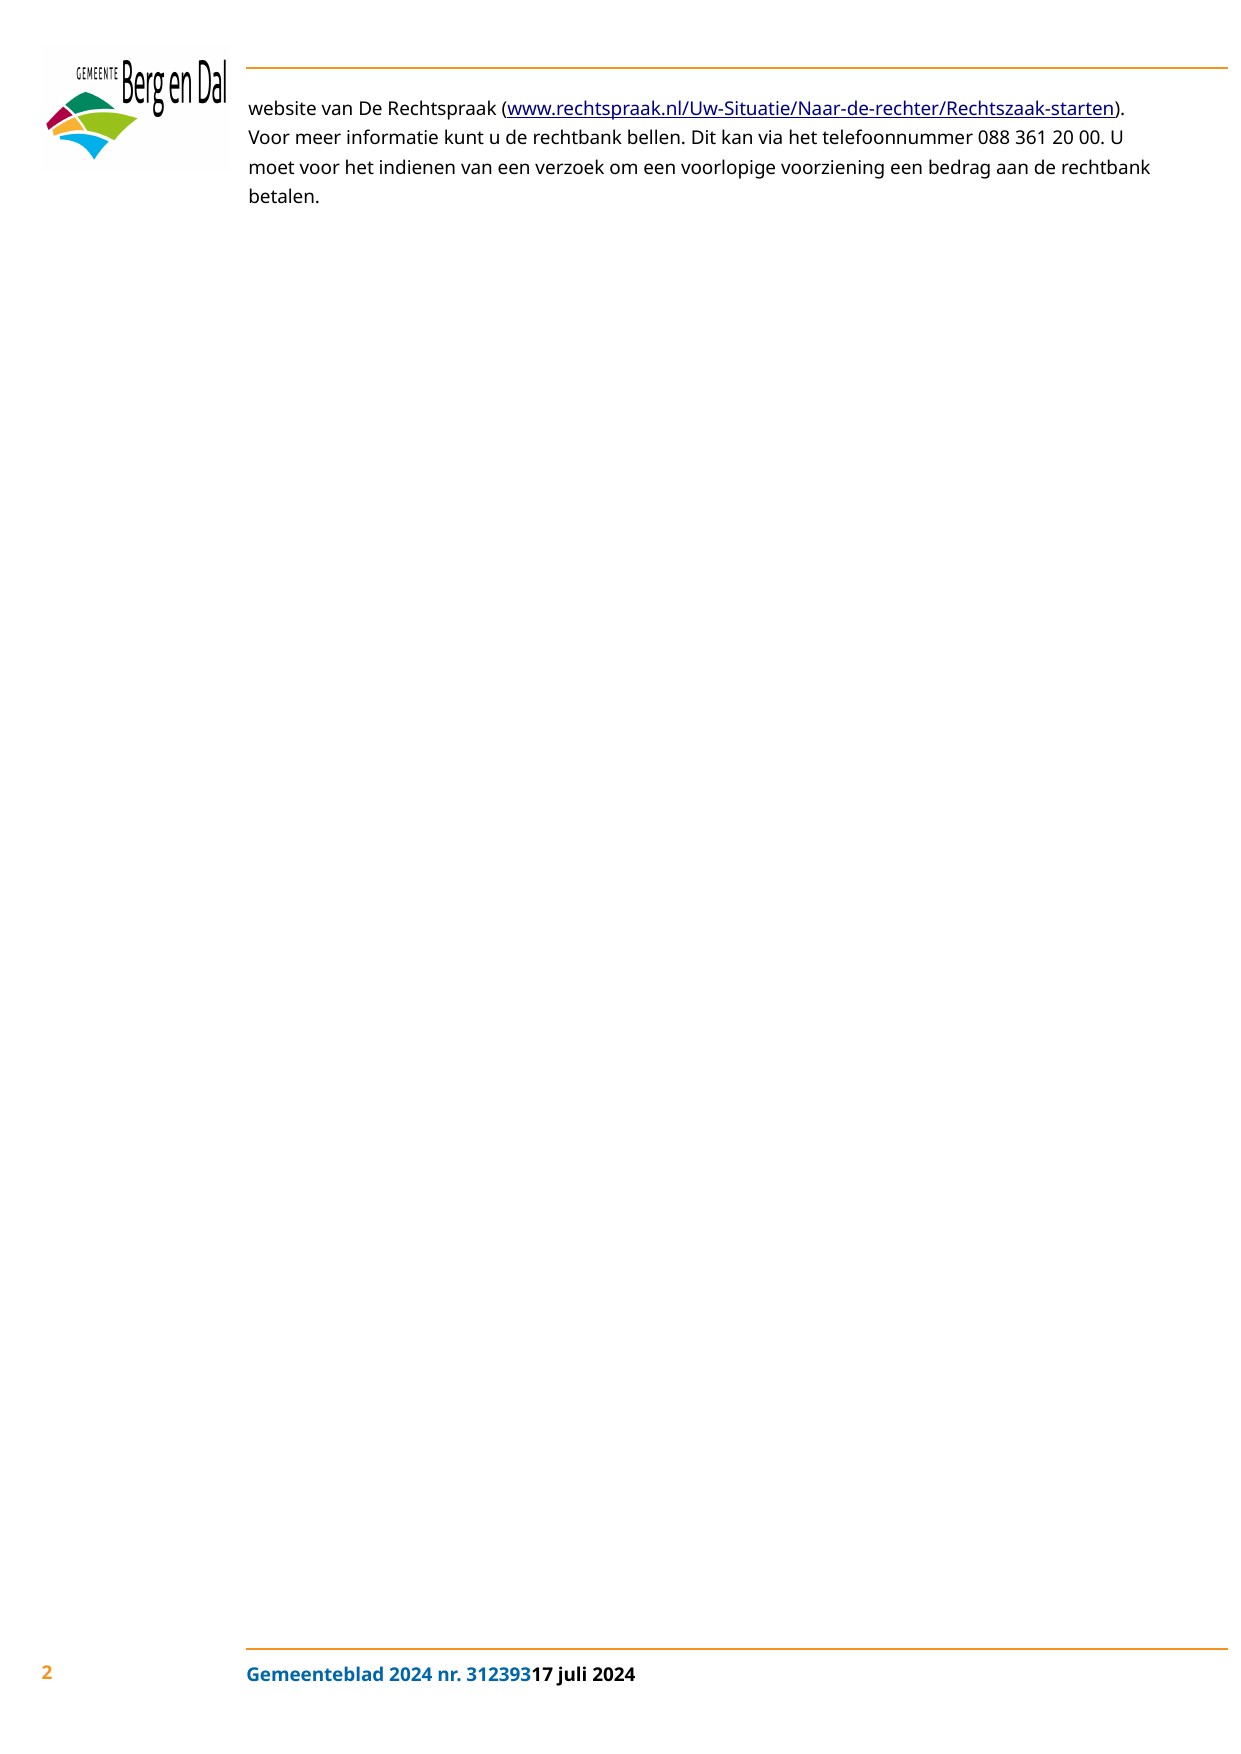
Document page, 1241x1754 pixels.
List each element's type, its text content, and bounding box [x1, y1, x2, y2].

picture [41, 47, 231, 172]
text website van De Rechtspraak (www.rechtspraak.nl/Uw-Situatie/Naar-de-rechter/Rechtszaak-starten). Voor meer informatie kunt u de rechtbank bellen. Dit kan via het telefoonnummer 088 361 20 00. U moet voor het indienen van een verzoek om een voorlopige voorziening een bedrag aan de rechtbank betalen. [248, 95, 1152, 209]
